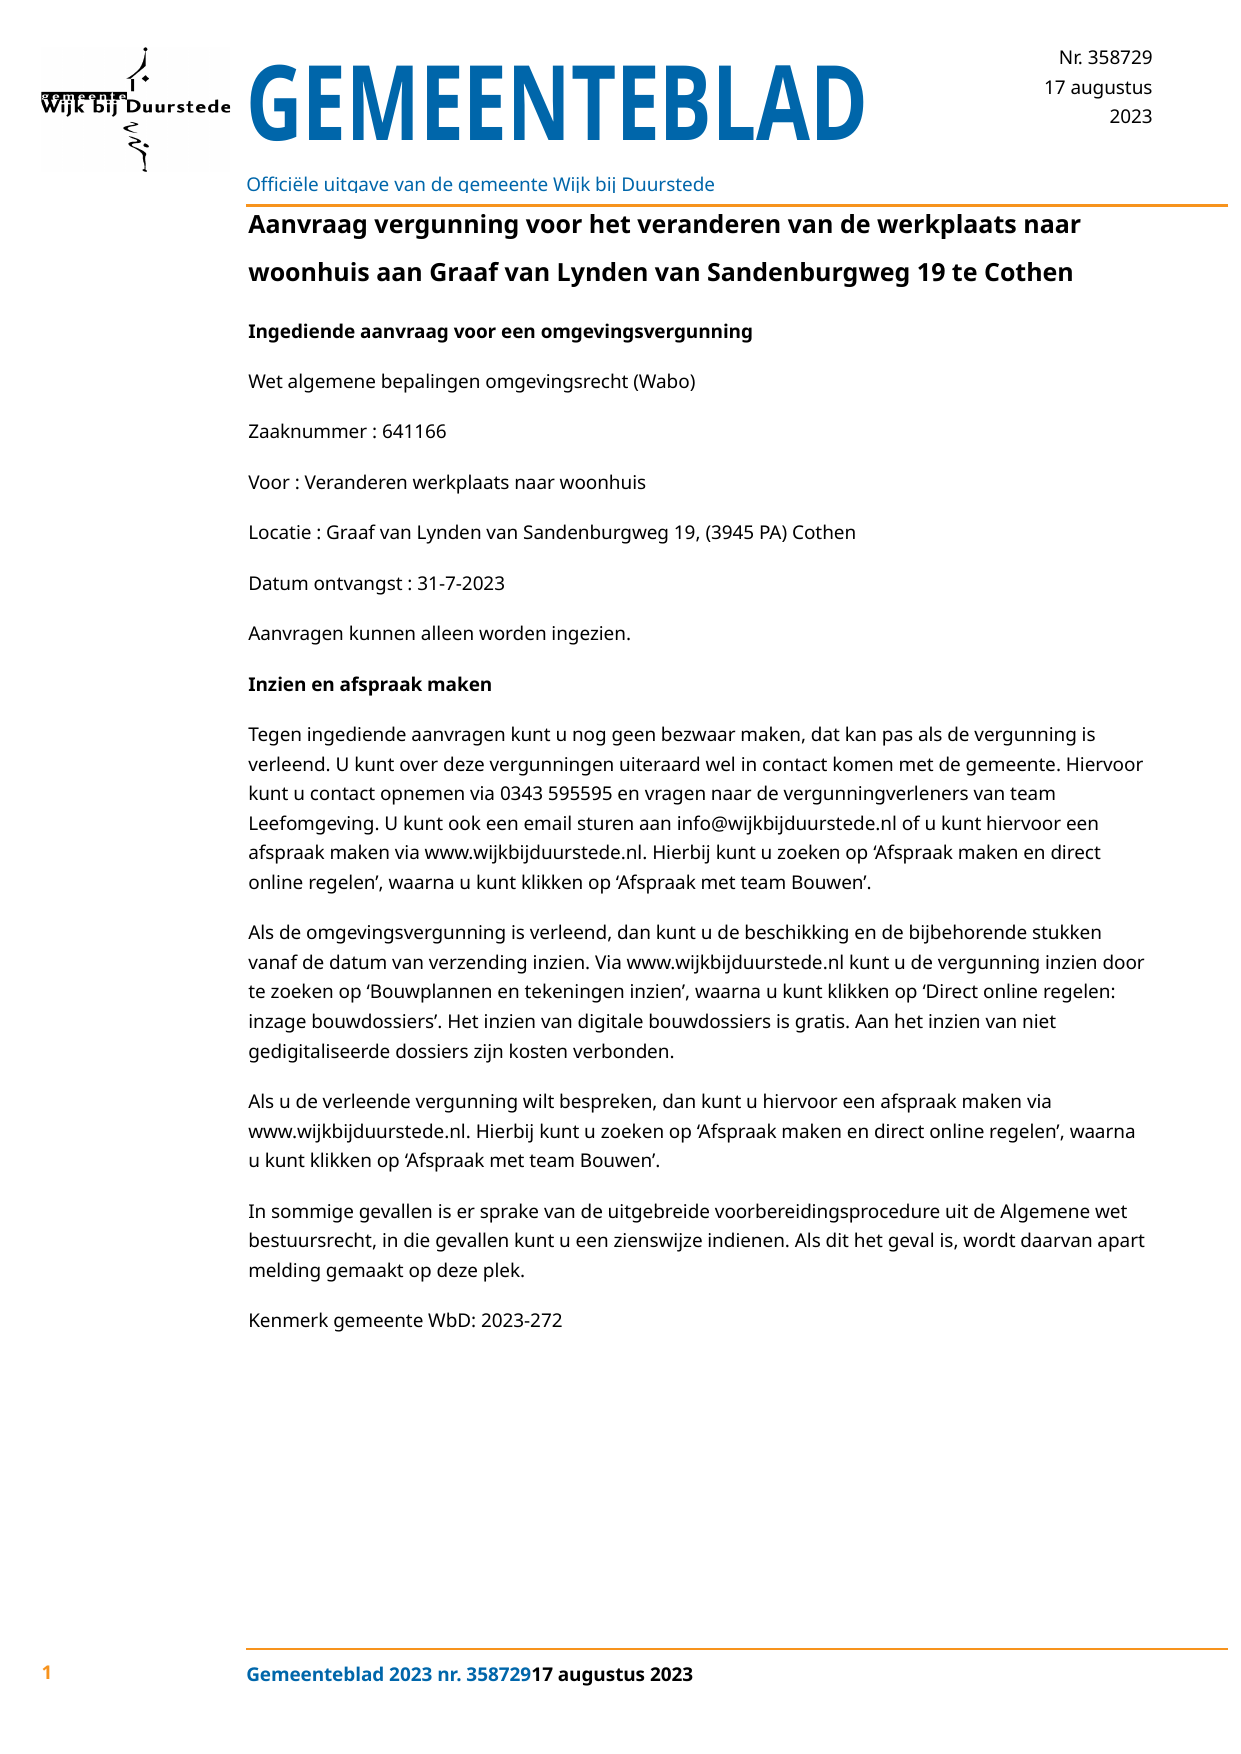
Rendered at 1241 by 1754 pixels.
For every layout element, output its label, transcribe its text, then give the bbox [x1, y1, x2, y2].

text Wet algemene bepalingen omgevingsrecht (Wabo) [248, 368, 1152, 394]
text Zaaknummer : 641166 [248, 419, 1152, 444]
text Locatie : Graaf van Lynden van Sandenburgweg 19, (3945 PA) Cothen [248, 519, 1152, 545]
text Als u de verleende vergunning wilt bespreken, dan kunt u hiervoor een afspraak maken via www.wijkbijduurstede.nl. Hierbij kunt u zoeken op ‘Afspraak maken en direct online regelen’, waarna u kunt klikken op ‘Afspraak met team Bouwen’. [248, 1088, 1152, 1173]
text Aanvragen kunnen alleen worden ingezien. [248, 620, 1152, 646]
text Voor : Veranderen werkplaats naar woonhuis [248, 469, 1152, 495]
text Kenmerk gemeente WbD: 2023-272 [248, 1307, 1152, 1333]
picture [41, 47, 231, 172]
text Tegen ingediende aanvragen kunt u nog geen bezwaar maken, dat kan pas als de vergunning is verleend. U kunt over deze vergunningen uiteraard wel in contact komen met de gemeente. Hiervoor kunt u contact opnemen via 0343 595595 en vragen naar de vergunningverleners van team Leefomgeving. U kunt ook een email sturen aan info@wijkbijduurstede.nl of u kunt hiervoor een afspraak maken via www.wijkbijduurstede.nl. Hierbij kunt u zoeken op ‘Afspraak maken en direct online regelen’, waarna u kunt klikken op ‘Afspraak met team Bouwen’. [248, 721, 1152, 895]
text Als de omgevingsvergunning is verleend, dan kunt u de beschikking en de bijbehorende stukken vanaf de datum van verzending inzien. Via www.wijkbijduurstede.nl kunt u de vergunning inzien door te zoeken op ‘Bouwplannen en tekeningen inzien’, waarna u kunt klikken op ‘Direct online regelen: inzage bouwdossiers’. Het inzien van digitale bouwdossiers is gratis. Aan het inzien van niet gedigitaliseerde dossiers zijn kosten verbonden. [248, 919, 1152, 1064]
text Inzien en afspraak maken [248, 671, 1152, 697]
text Datum ontvangst : 31-7-2023 [248, 570, 1152, 596]
text Ingediende aanvraag voor een omgevingsvergunning [248, 318, 1152, 344]
text Aanvraag vergunning voor het veranderen van de werkplaats naar woonhuis aan Graaf van Lynden van Sandenburgweg 19 te Cothen [248, 207, 1152, 288]
text In sommige gevallen is er sprake van de uitgebreide voorbereidingsprocedure uit de Algemene wet bestuursrecht, in die gevallen kunt u een zienswijze indienen. Als dit het geval is, wordt daarvan apart melding gemaakt op deze plek. [248, 1198, 1152, 1283]
